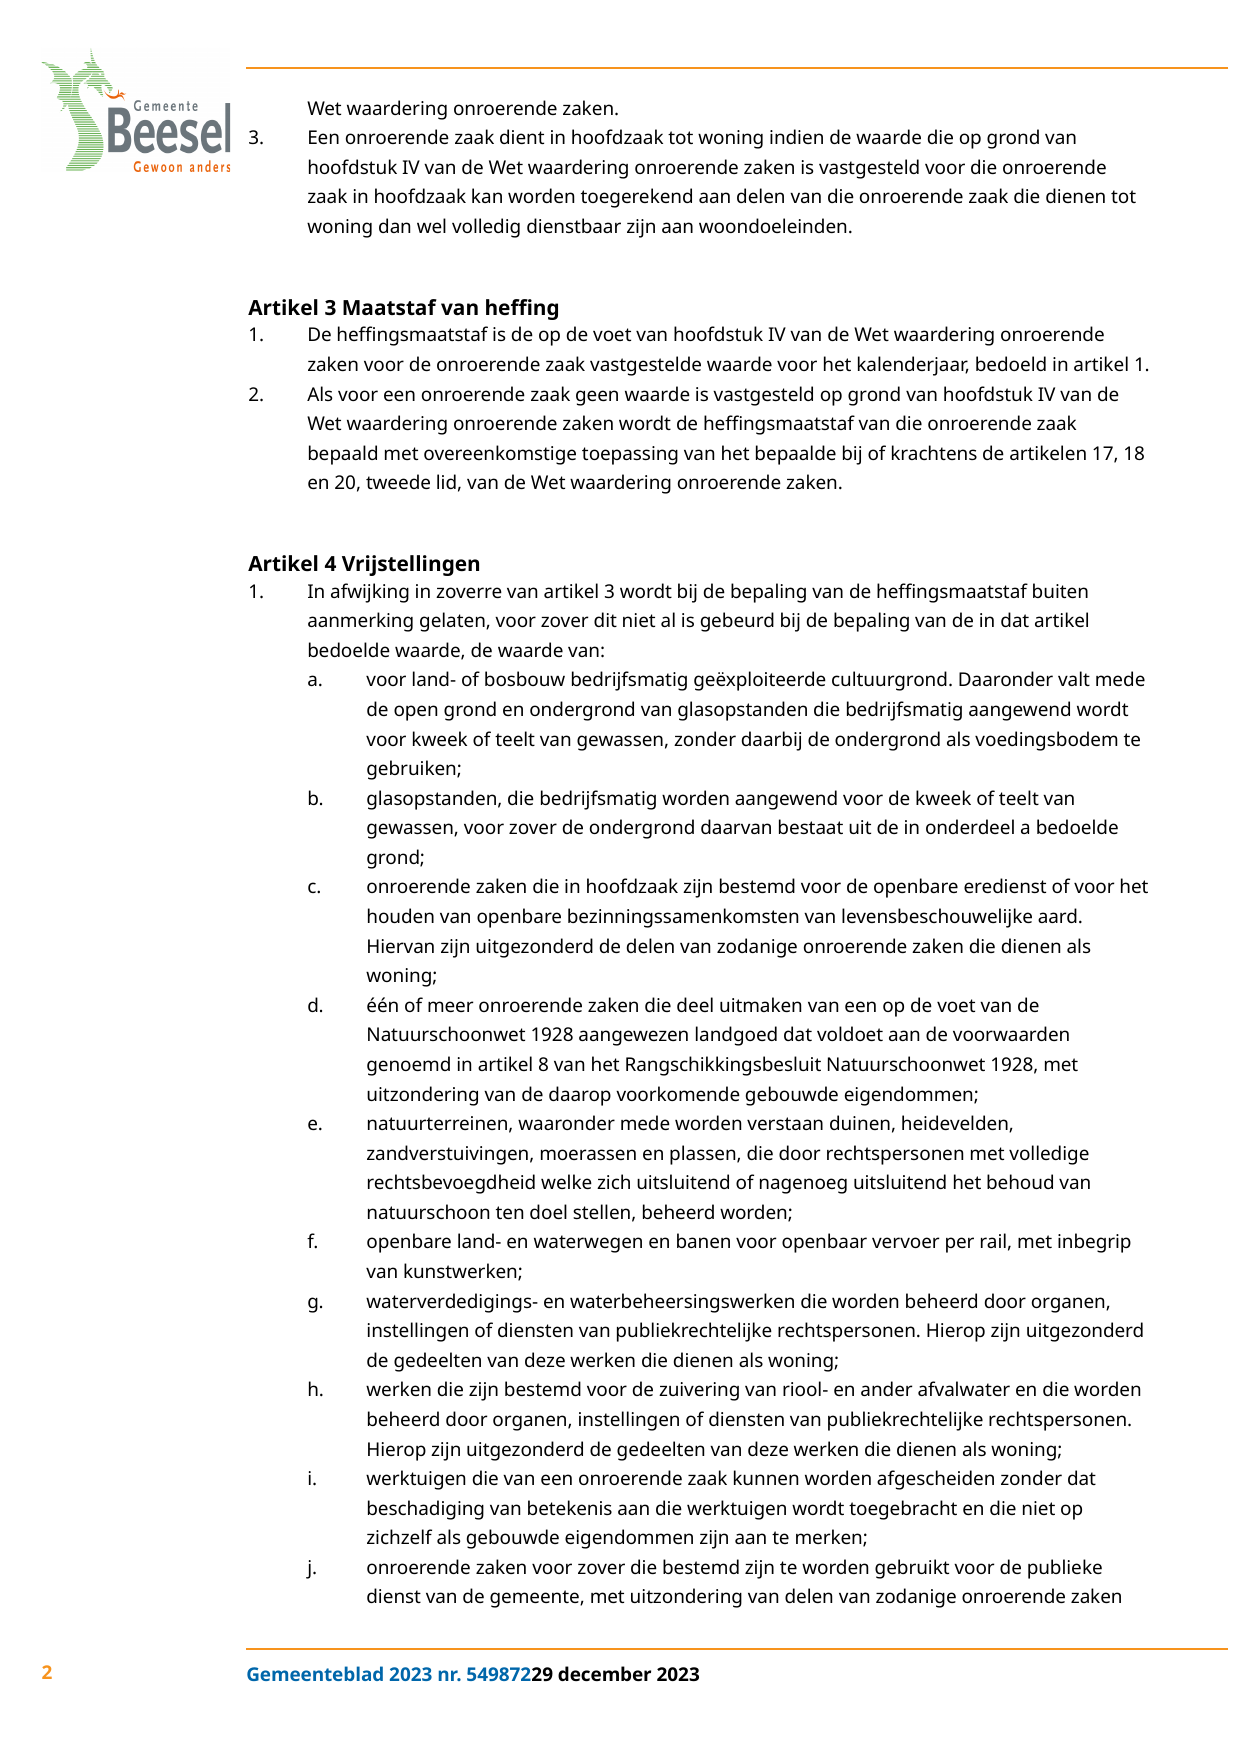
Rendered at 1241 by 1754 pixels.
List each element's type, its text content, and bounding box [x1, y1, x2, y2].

text Artikel 4 Vrijstellingen [248, 549, 1152, 578]
list onroerende zaken voor zover die bestemd zijn te worden gebruikt voor de publieke dienst van de gemeente, met uitzondering van delen van zodanige onroerende zaken [307, 1554, 1152, 1609]
list voor land- of bosbouw bedrijfsmatig geëxploiteerde cultuurgrond. Daaronder valt mede de open grond en ondergrond van glasopstanden die bedrijfsmatig aangewend wordt voor kweek of teelt van gewassen, zonder daarbij de ondergrond als voedingsbodem te gebruiken; [307, 667, 1152, 781]
list Wet waardering onroerende zaken. [248, 95, 1152, 121]
list werken die zijn bestemd voor de zuivering van riool- en ander afvalwater en die worden beheerd door organen, instellingen of diensten van publiekrechtelijke rechtspersonen. Hierop zijn uitgezonderd de gedeelten van deze werken die dienen als woning; [307, 1377, 1152, 1462]
list natuurterreinen, waaronder mede worden verstaan duinen, heidevelden, zandverstuivingen, moerassen en plassen, die door rechtspersonen met volledige rechtsbevoegdheid welke zich uitsluitend of nagenoeg uitsluitend het behoud van natuurschoon ten doel stellen, beheerd worden; [307, 1110, 1152, 1225]
list In afwijking in zoverre van artikel 3 wordt bij de bepaling van de heffingsmaatstaf buiten aanmerking gelaten, voor zover dit niet al is gebeurd bij de bepaling van de in dat artikel bedoelde waarde, de waarde van: [248, 578, 1152, 663]
list één of meer onroerende zaken die deel uitmaken van een op de voet van de Natuurschoonwet 1928 aangewezen landgoed dat voldoet aan de voorwaarden genoemd in artikel 8 van het Rangschikkingsbesluit Natuurschoonwet 1928, met uitzondering van de daarop voorkomende gebouwde eigendommen; [307, 992, 1152, 1107]
list onroerende zaken die in hoofdzaak zijn bestemd voor de openbare eredienst of voor het houden van openbare bezinningssamenkomsten van levensbeschouwelijke aard. Hiervan zijn uitgezonderd de delen van zodanige onroerende zaken die dienen als woning; [307, 874, 1152, 988]
list Als voor een onroerende zaak geen waarde is vastgesteld op grond van hoofdstuk IV van de Wet waardering onroerende zaken wordt de heffingsmaatstaf van die onroerende zaak bepaald met overeenkomstige toepassing van het bepaalde bij of krachtens de artikelen 17, 18 en 20, tweede lid, van de Wet waardering onroerende zaken. [248, 381, 1152, 495]
list openbare land- en waterwegen en banen voor openbaar vervoer per rail, met inbegrip van kunstwerken; [307, 1229, 1152, 1284]
list Een onroerende zaak dient in hoofdzaak tot woning indien de waarde die op grond van hoofdstuk IV van de Wet waardering onroerende zaken is vastgesteld voor die onroerende zaak in hoofdzaak kan worden toegerekend aan delen van die onroerende zaak die dienen tot woning dan wel volledig dienstbaar zijn aan woondoeleinden. [248, 124, 1152, 239]
picture [41, 47, 231, 172]
list waterverdedigings- en waterbeheersingswerken die worden beheerd door organen, instellingen of diensten van publiekrechtelijke rechtspersonen. Hierop zijn uitgezonderd de gedeelten van deze werken die dienen als woning; [307, 1288, 1152, 1373]
list werktuigen die van een onroerende zaak kunnen worden afgescheiden zonder dat beschadiging van betekenis aan die werktuigen wordt toegebracht en die niet op zichzelf als gebouwde eigendommen zijn aan te merken; [307, 1465, 1152, 1550]
list De heffingsmaatstaf is de op de voet van hoofdstuk IV van de Wet waardering onroerende zaken voor de onroerende zaak vastgestelde waarde voor het kalenderjaar, bedoeld in artikel 1. [248, 322, 1152, 377]
list glasopstanden, die bedrijfsmatig worden aangewend voor de kweek of teelt van gewassen, voor zover de ondergrond daarvan bestaat uit de in onderdeel a bedoelde grond; [307, 785, 1152, 870]
text Artikel 3 Maatstaf van heffing [248, 293, 1152, 322]
